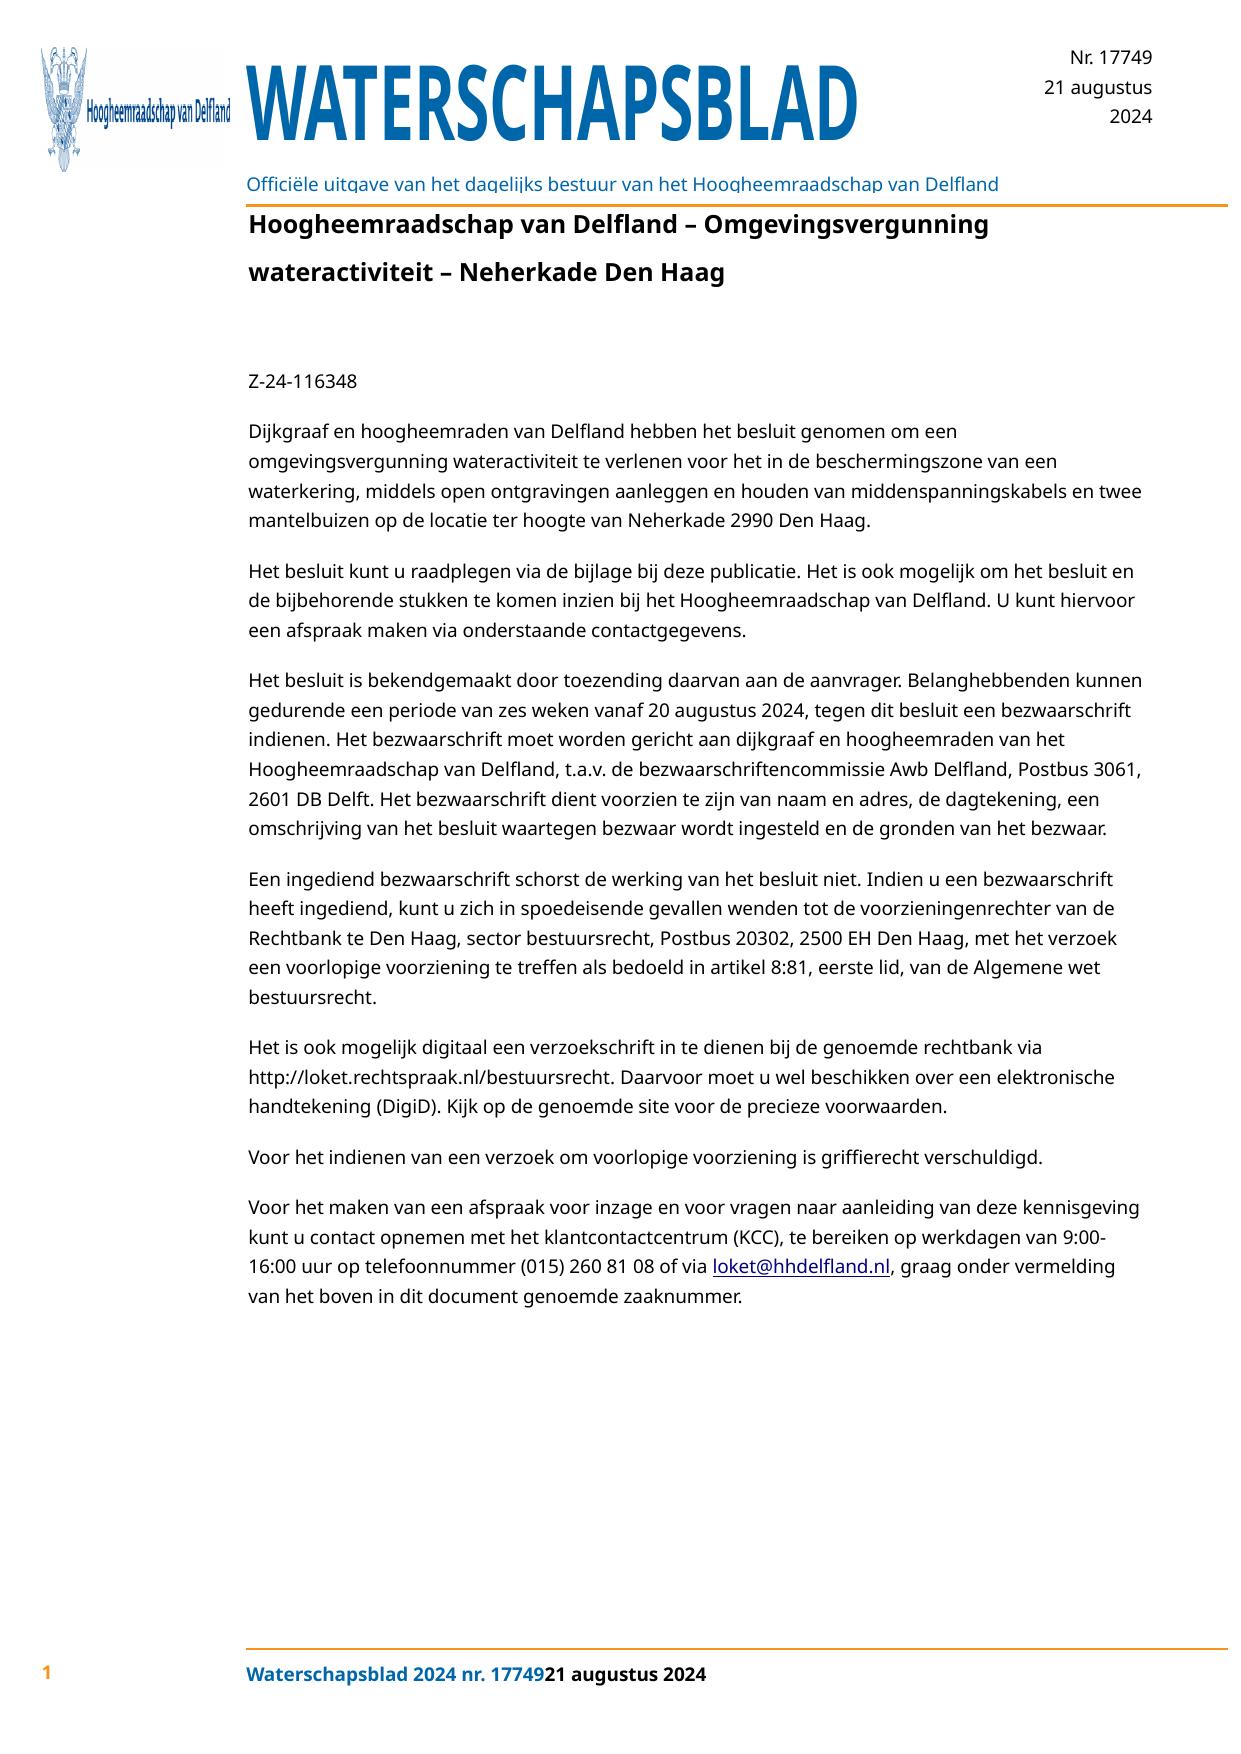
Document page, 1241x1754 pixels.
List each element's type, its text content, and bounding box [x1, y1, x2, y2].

text Het besluit kunt u raadplegen via de bijlage bij deze publicatie. Het is ook mogelijk om het besluit en de bijbehorende stukken te komen inzien bij het Hoogheemraadschap van Delfland. U kunt hiervoor een afspraak maken via onderstaande contactgegevens. [248, 558, 1152, 643]
text Een ingediend bezwaarschrift schorst de werking van het besluit niet. Indien u een bezwaarschrift heeft ingediend, kunt u zich in spoedeisende gevallen wenden tot de voorzieningenrechter van de Rechtbank te Den Haag, sector bestuursrecht, Postbus 20302, 2500 EH Den Haag, met het verzoek een voorlopige voorziening te treffen als bedoeld in artikel 8:81, eerste lid, van de Algemene wet bestuursrecht. [248, 866, 1152, 1010]
text Het is ook mogelijk digitaal een verzoekschrift in te dienen bij de genoemde rechtbank via http://loket.rechtspraak.nl/bestuursrecht. Daarvoor moet u wel beschikken over een elektronische handtekening (DigiD). Kijk op de genoemde site voor de precieze voorwaarden. [248, 1034, 1152, 1119]
text Voor het maken van een afspraak voor inzage en voor vragen naar aanleiding van deze kennisgeving kunt u contact opnemen met het klantcontactcentrum (KCC), te bereiken op werkdagen van 9:00-16:00 uur op telefoonnummer (015) 260 81 08 of via loket@hhdelfland.nl, graag onder vermelding van het boven in dit document genoemde zaaknummer. [248, 1194, 1152, 1309]
text Voor het indienen van een verzoek om voorlopige voorziening is griffierecht verschuldigd. [248, 1144, 1152, 1170]
text Hoogheemraadschap van Delfland – Omgevingsvergunning wateractiviteit – Neherkade Den Haag [248, 207, 1152, 288]
text Dijkgraaf en hoogheemraden van Delfland hebben het besluit genomen om een omgevingsvergunning wateractiviteit te verlenen voor het in de beschermingszone van een waterkering, middels open ontgravingen aanleggen en houden van middenspanningskabels en twee mantelbuizen op de locatie ter hoogte van Neherkade 2990 Den Haag. [248, 419, 1152, 533]
text Z-24-116348 [248, 368, 1152, 394]
text Het besluit is bekendgemaakt door toezending daarvan aan de aanvrager. Belanghebbenden kunnen gedurende een periode van zes weken vanaf 20 augustus 2024, tegen dit besluit een bezwaarschrift indienen. Het bezwaarschrift moet worden gericht aan dijkgraaf en hoogheemraden van het Hoogheemraadschap van Delfland, t.a.v. de bezwaarschriftencommissie Awb Delfland, Postbus 3061, 2601 DB Delft. Het bezwaarschrift dient voorzien te zijn van naam en adres, de dagtekening, een omschrijving van het besluit waartegen bezwaar wordt ingesteld en de gronden van het bezwaar. [248, 667, 1152, 841]
picture [41, 47, 231, 172]
